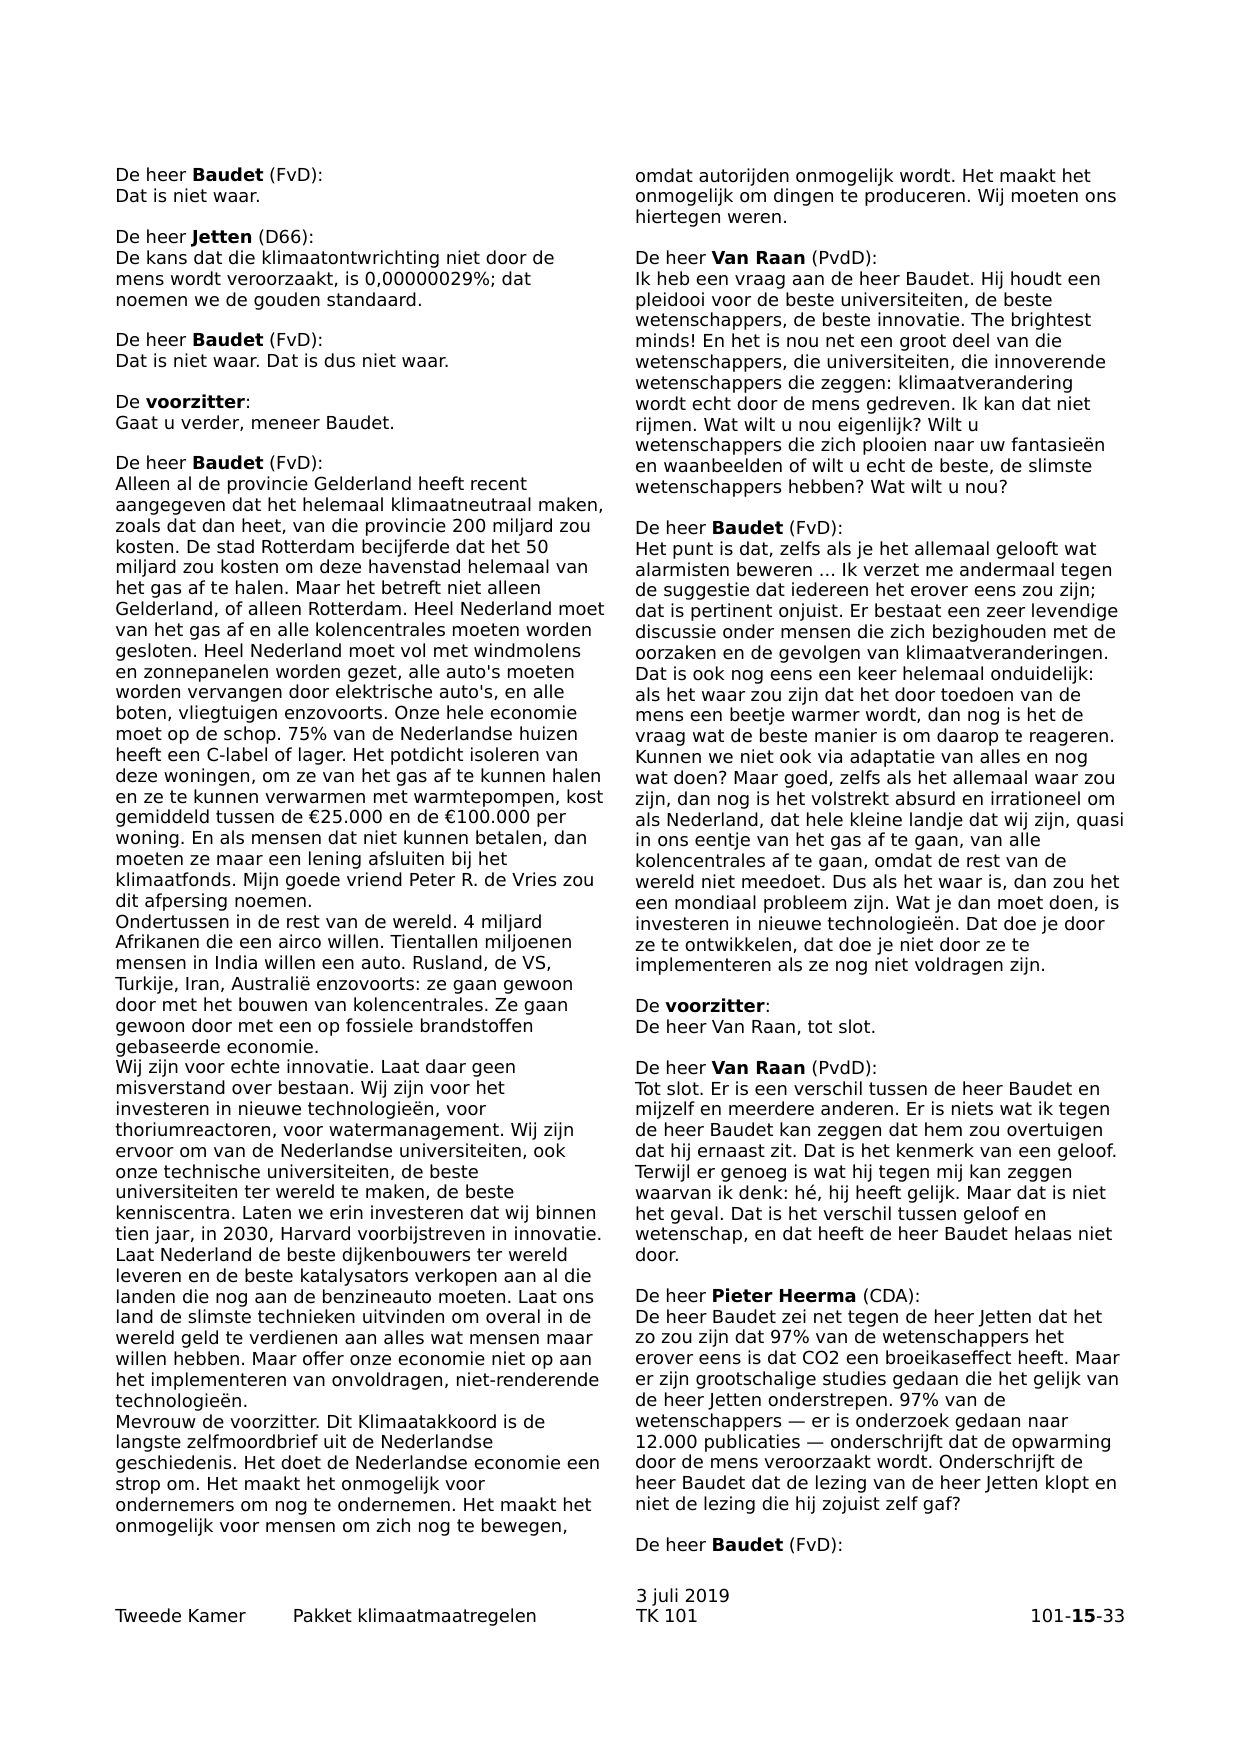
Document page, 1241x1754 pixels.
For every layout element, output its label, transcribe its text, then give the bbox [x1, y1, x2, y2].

text Wij zijn voor echte innovatie. Laat daar geen misverstand over bestaan. Wij zijn voor het investeren in nieuwe technologieën, voor thoriumreactoren, voor watermanagement. Wij zijn ervoor om van de Nederlandse universiteiten, ook onze technische universiteiten, de beste universiteiten ter wereld te maken, de beste kenniscentra. Laten we erin investeren dat wij binnen tien jaar, in 2030, Harvard voorbijstreven in innovatie. Laat Nederland de beste dijkenbouwers ter wereld leveren en de beste katalysators verkopen aan al die landen die nog aan de benzineauto moeten. Laat ons land de slimste technieken uitvinden om overal in de wereld geld te verdienen aan alles wat mensen maar willen hebben. Maar offer onze economie niet op aan het implementeren van onvoldragen, niet-renderende technologieën. [115, 1057, 605, 1411]
text Gaat u verder, meneer Baudet. [115, 412, 605, 433]
text De voorzitter: [635, 996, 1125, 1017]
text De heer Baudet (FvD): [635, 518, 1125, 538]
text Tot slot. Er is een verschil tussen de heer Baudet en mijzelf en meerdere anderen. Er is niets wat ik tegen de heer Baudet kan zeggen dat hem zou overtuigen dat hij ernaast zit. Dat is het kenmerk van een geloof. Terwijl er genoeg is wat hij tegen mij kan zeggen waarvan ik denk: hé, hij heeft gelijk. Maar dat is niet het geval. Dat is het verschil tussen geloof en wetenschap, en dat heeft de heer Baudet helaas niet door. [635, 1078, 1125, 1266]
text Mevrouw de voorzitter. Dit Klimaatakkoord is de langste zelfmoordbrief uit de Nederlandse geschiedenis. Het doet de Nederlandse economie een strop om. Het maakt het onmogelijk voor ondernemers om nog te ondernemen. Het maakt het onmogelijk voor mensen om zich nog te bewegen, [115, 1411, 605, 1536]
text De heer Van Raan (PvdD): [635, 248, 1125, 268]
text De heer Jetten (D66): [115, 227, 605, 248]
text De heer Van Raan (PvdD): [635, 1057, 1125, 1078]
text De heer Baudet (FvD): [115, 165, 605, 186]
text De heer Baudet (FvD): [635, 1535, 1125, 1556]
text De kans dat die klimaatontwrichting niet door de mens wordt veroorzaakt, is 0,00000029%; dat noemen we de gouden standaard. [115, 248, 605, 310]
text Dat is niet waar. [115, 186, 605, 207]
text De heer Pieter Heerma (CDA): [635, 1286, 1125, 1306]
text Dat is niet waar. Dat is dus niet waar. [115, 351, 605, 372]
text Ik heb een vraag aan de heer Baudet. Hij houdt een pleidooi voor de beste universiteiten, de beste wetenschappers, de beste innovatie. The brightest minds! En het is nou net een groot deel van die wetenschappers, die universiteiten, die innoverende wetenschappers die zeggen: klimaatverandering wordt echt door de mens gedreven. Ik kan dat niet rijmen. Wat wilt u nou eigenlijk? Wilt u wetenschappers die zich plooien naar uw fantasieën en waanbeelden of wilt u echt de beste, de slimste wetenschappers hebben? Wat wilt u nou? [635, 268, 1125, 498]
text De heer Baudet (FvD): [115, 330, 605, 351]
text De heer Baudet (FvD): [115, 453, 605, 474]
text Ondertussen in de rest van de wereld. 4 miljard Afrikanen die een airco willen. Tientallen miljoenen mensen in India willen een auto. Rusland, de VS, Turkije, Iran, Australië enzovoorts: ze gaan gewoon door met het bouwen van kolencentrales. Ze gaan gewoon door met een op fossiele brandstoffen gebaseerde economie. [115, 911, 605, 1057]
text Alleen al de provincie Gelderland heeft recent aangegeven dat het helemaal klimaatneutraal maken, zoals dat dan heet, van die provincie 200 miljard zou kosten. De stad Rotterdam becijferde dat het 50 miljard zou kosten om deze havenstad helemaal van het gas af te halen. Maar het betreft niet alleen Gelderland, of alleen Rotterdam. Heel Nederland moet van het gas af en alle kolencentrales moeten worden gesloten. Heel Nederland moet vol met windmolens en zonnepanelen worden gezet, alle auto's moeten worden vervangen door elektrische auto's, en alle boten, vliegtuigen enzovoorts. Onze hele economie moet op de schop. 75% van de Nederlandse huizen heeft een C-label of lager. Het potdicht isoleren van deze woningen, om ze van het gas af te kunnen halen en ze te kunnen verwarmen met warmtepompen, kost gemiddeld tussen de €25.000 en de €100.000 per woning. En als mensen dat niet kunnen betalen, dan moeten ze maar een lening afsluiten bij het klimaatfonds. Mijn goede vriend Peter R. de Vries zou dit afpersing noemen. [115, 474, 605, 911]
text De voorzitter: [115, 392, 605, 412]
text De heer Baudet zei net tegen de heer Jetten dat het zo zou zijn dat 97% van de wetenschappers het erover eens is dat CO2 een broeikaseffect heeft. Maar er zijn grootschalige studies gedaan die het gelijk van de heer Jetten onderstrepen. 97% van de wetenschappers — er is onderzoek gedaan naar 12.000 publicaties — onderschrijft dat de opwarming door de mens veroorzaakt wordt. Onderschrijft de heer Baudet dat de lezing van de heer Jetten klopt en niet de lezing die hij zojuist zelf gaf? [635, 1306, 1125, 1515]
text omdat autorijden onmogelijk wordt. Het maakt het onmogelijk om dingen te produceren. Wij moeten ons hiertegen weren. [635, 165, 1125, 228]
text Het punt is dat, zelfs als je het allemaal gelooft wat alarmisten beweren ... Ik verzet me andermaal tegen de suggestie dat iedereen het erover eens zou zijn; dat is pertinent onjuist. Er bestaat een zeer levendige discussie onder mensen die zich bezighouden met de oorzaken en de gevolgen van klimaatveranderingen. Dat is ook nog eens een keer helemaal onduidelijk: als het waar zou zijn dat het door toedoen van de mens een beetje warmer wordt, dan nog is het de vraag wat de beste manier is om daarop te reageren. Kunnen we niet ook via adaptatie van alles en nog wat doen? Maar goed, zelfs als het allemaal waar zou zijn, dan nog is het volstrekt absurd en irrationeel om als Nederland, dat hele kleine landje dat wij zijn, quasi in ons eentje van het gas af te gaan, van alle kolencentrales af te gaan, omdat de rest van de wereld niet meedoet. Dus als het waar is, dan zou het een mondiaal probleem zijn. Wat je dan moet doen, is investeren in nieuwe technologieën. Dat doe je door ze te ontwikkelen, dat doe je niet door ze te implementeren als ze nog niet voldragen zijn. [635, 538, 1125, 976]
text De heer Van Raan, tot slot. [635, 1017, 1125, 1037]
